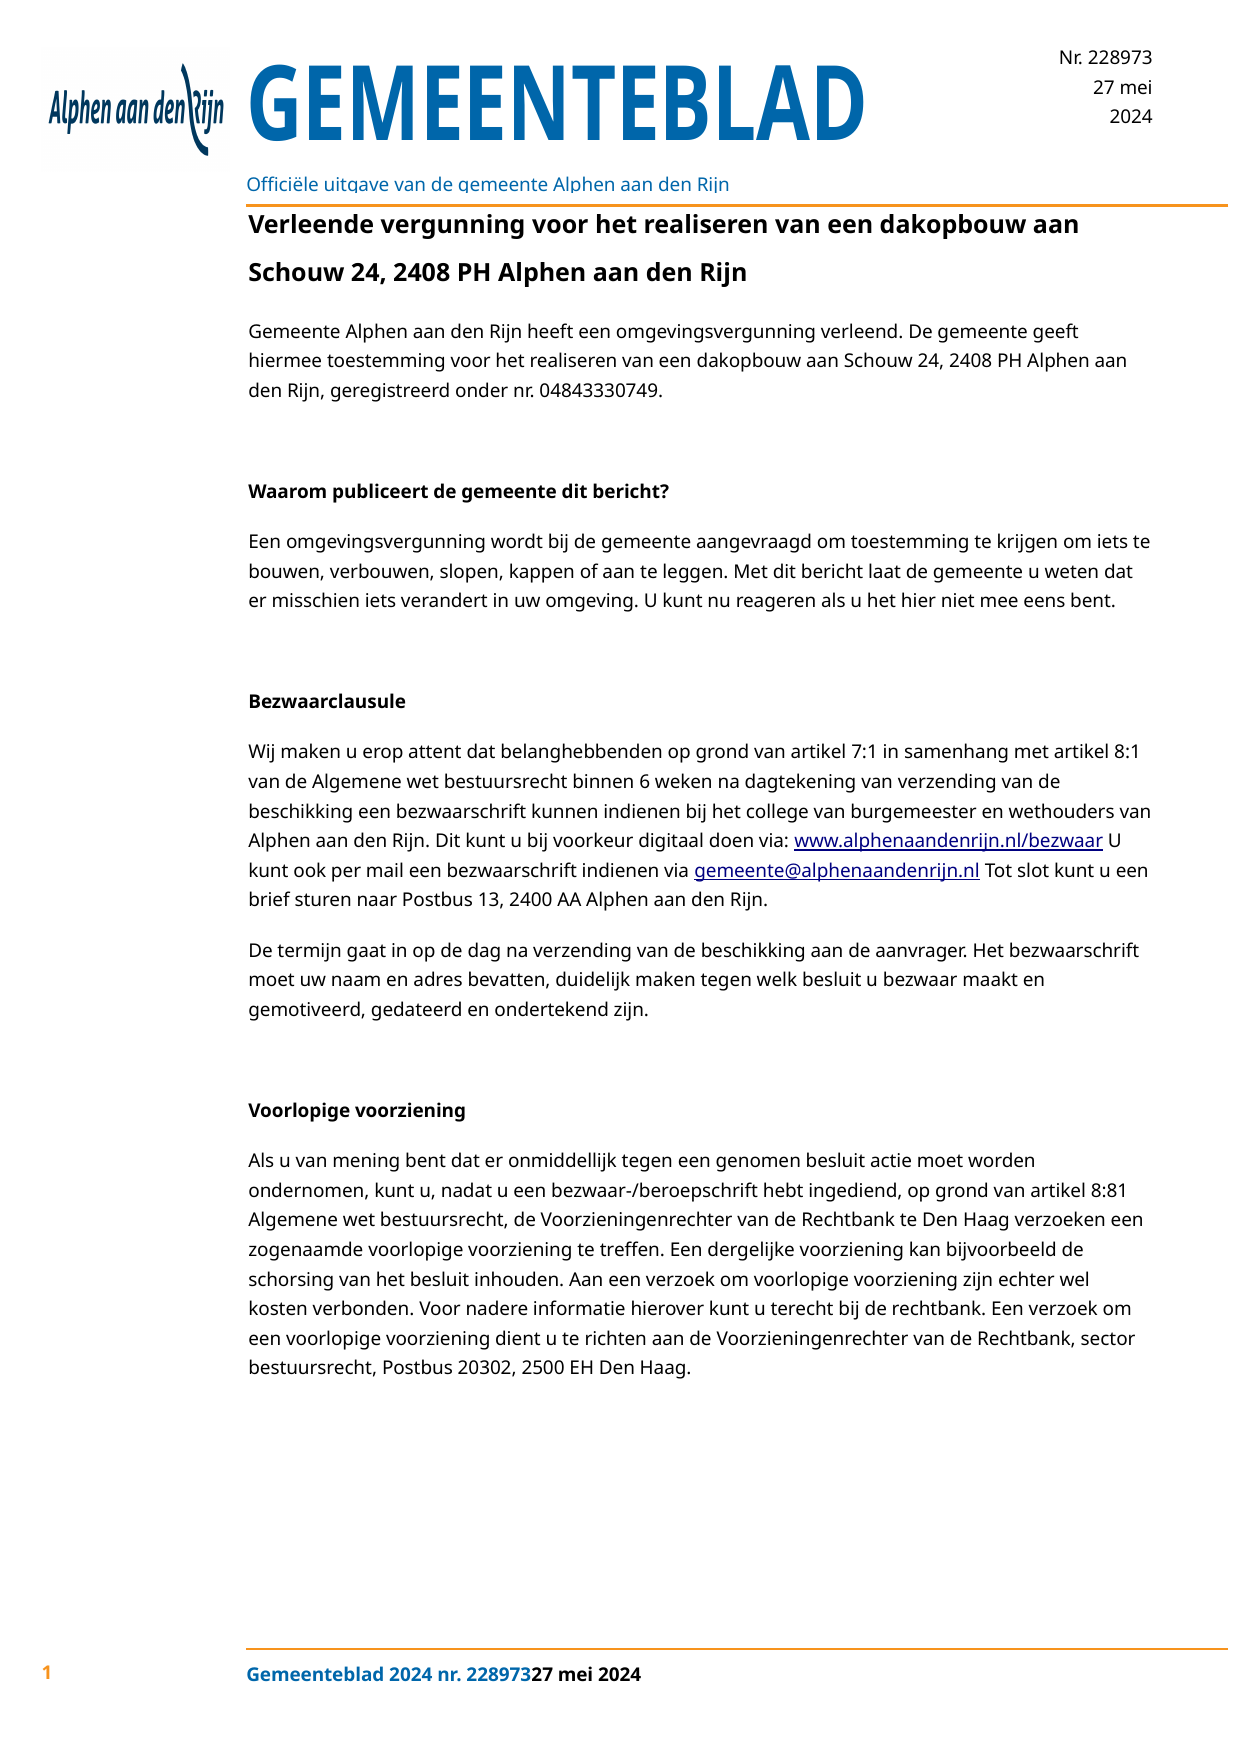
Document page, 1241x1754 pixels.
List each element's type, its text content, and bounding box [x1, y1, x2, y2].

text Een omgevingsvergunning wordt bij de gemeente aangevraagd om toestemming te krijgen om iets te bouwen, verbouwen, slopen, kappen of aan te leggen. Met dit bericht laat de gemeente u weten dat er misschien iets verandert in uw omgeving. U kunt nu reageren als u het hier niet mee eens bent. [248, 528, 1152, 613]
text Wij maken u erop attent dat belanghebbenden op grond van artikel 7:1 in samenhang met artikel 8:1 van de Algemene wet bestuursrecht binnen 6 weken na dagtekening van verzending van de beschikking een bezwaarschrift kunnen indienen bij het college van burgemeester en wethouders van Alphen aan den Rijn. Dit kunt u bij voorkeur digitaal doen via: www.alphenaandenrijn.nl/bezwaar U kunt ook per mail een bezwaarschrift indienen via gemeente@alphenaandenrijn.nl Tot slot kunt u een brief sturen naar Postbus 13, 2400 AA Alphen aan den Rijn. [248, 739, 1152, 912]
text De termijn gaat in op de dag na verzending van de beschikking aan de aanvrager. Het bezwaarschrift moet uw naam en adres bevatten, duidelijk maken tegen welk besluit u bezwaar maakt en gemotiveerd, gedateerd en ondertekend zijn. [248, 937, 1152, 1022]
text Voorlopige voorziening [248, 1097, 1152, 1123]
text Bezwaarclausule [248, 688, 1152, 714]
text Als u van mening bent dat er onmiddellijk tegen een genomen besluit actie moet worden ondernomen, kunt u, nadat u een bezwaar-/beroepschrift hebt ingediend, op grond van artikel 8:81 Algemene wet bestuursrecht, de Voorzieningenrechter van de Rechtbank te Den Haag verzoeken een zogenaamde voorlopige voorziening te treffen. Een dergelijke voorziening kan bijvoorbeeld de schorsing van het besluit inhouden. Aan een verzoek om voorlopige voorziening zijn echter wel kosten verbonden. Voor nadere informatie hierover kunt u terecht bij de rechtbank. Een verzoek om een voorlopige voorziening dient u te richten aan de Voorzieningenrechter van de Rechtbank, sector bestuursrecht, Postbus 20302, 2500 EH Den Haag. [248, 1147, 1152, 1380]
picture [41, 47, 231, 172]
text Gemeente Alphen aan den Rijn heeft een omgevingsvergunning verleend. De gemeente geeft hiermee toestemming voor het realiseren van een dakopbouw aan Schouw 24, 2408 PH Alphen aan den Rijn, geregistreerd onder nr. 04843330749. [248, 318, 1152, 403]
text Verleende vergunning voor het realiseren van een dakopbouw aan Schouw 24, 2408 PH Alphen aan den Rijn [248, 207, 1152, 288]
text Waarom publiceert de gemeente dit bericht? [248, 478, 1152, 504]
